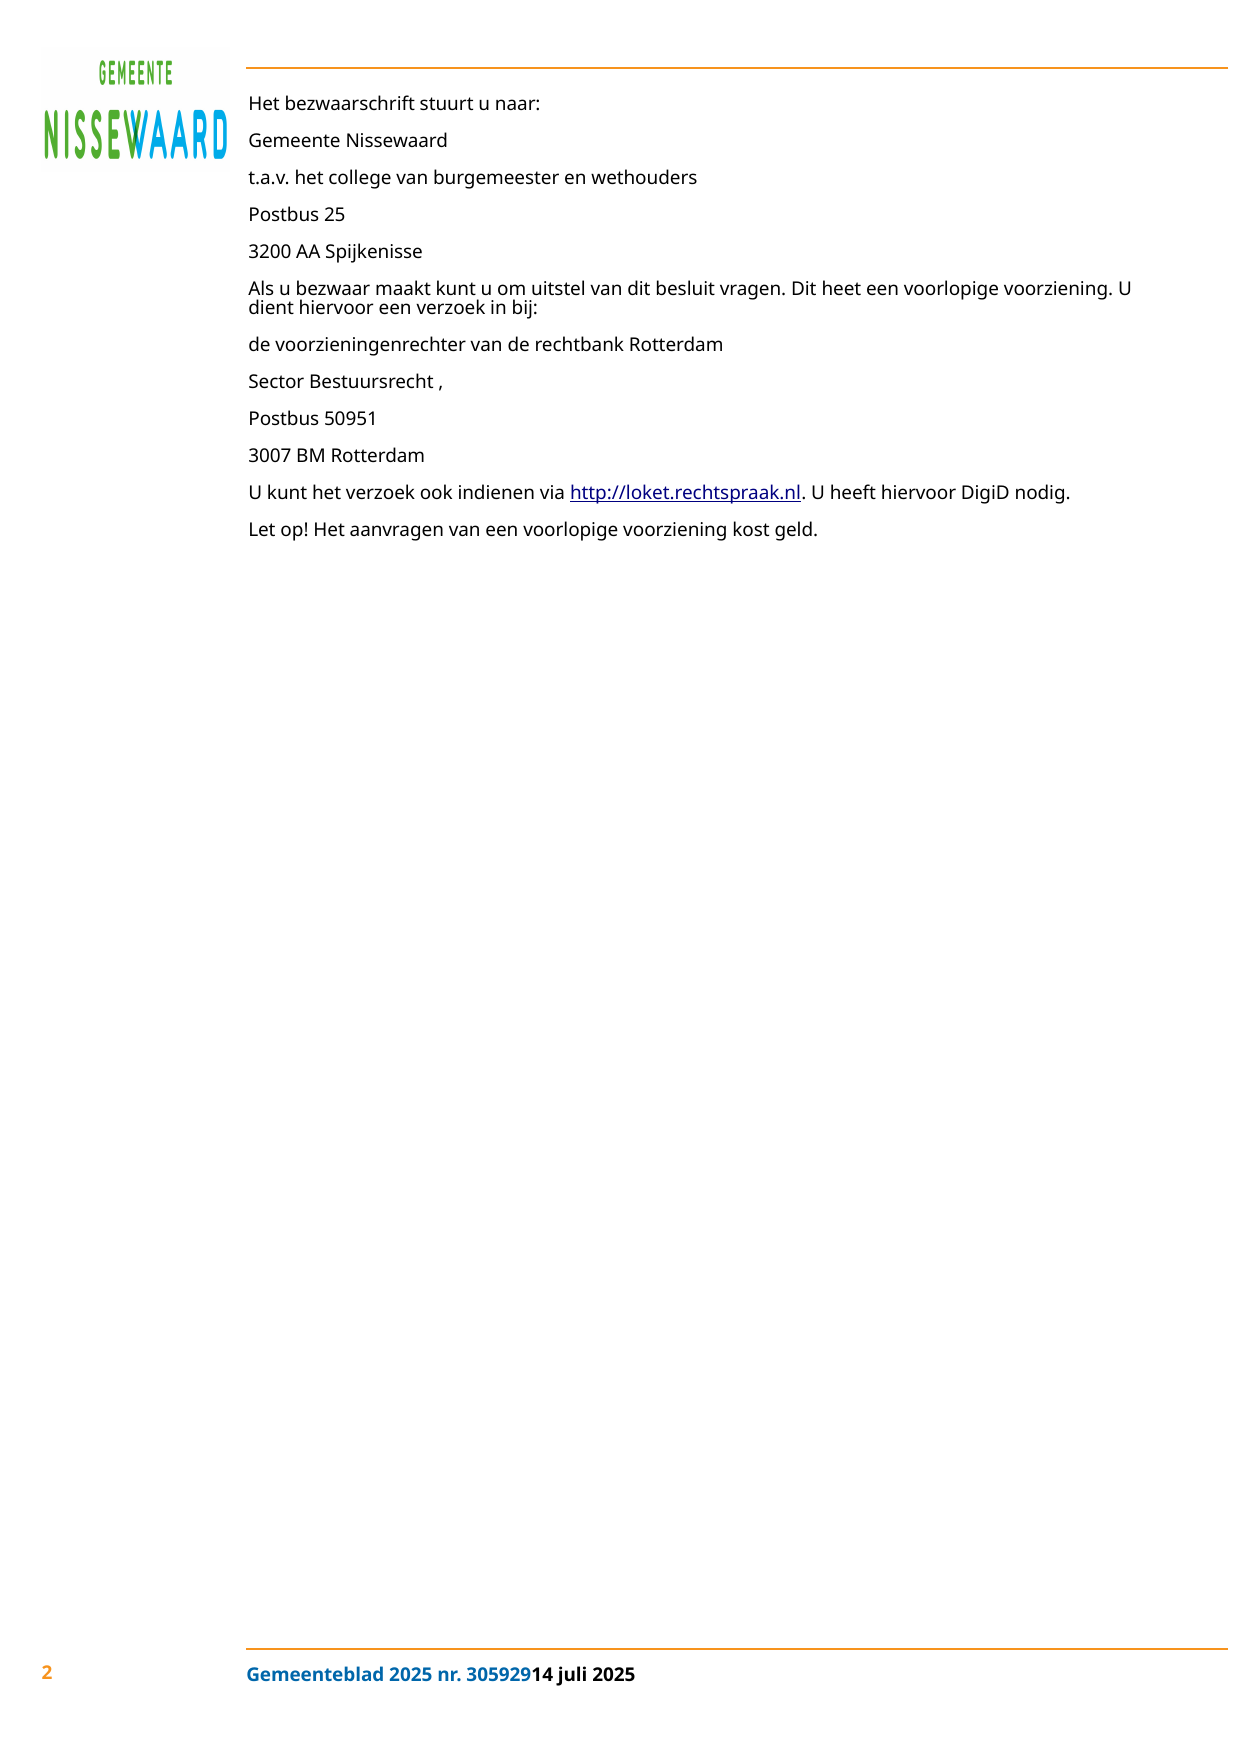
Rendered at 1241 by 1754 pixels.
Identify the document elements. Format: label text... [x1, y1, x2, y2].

text Het bezwaarschrift stuurt u naar: [248, 95, 1152, 114]
text Postbus 50951 [248, 410, 1152, 429]
text Gemeente Nissewaard [248, 132, 1152, 151]
text Sector Bestuursrecht , [248, 373, 1152, 392]
text 3007 BM Rotterdam [248, 447, 1152, 466]
text 3200 AA Spijkenisse [248, 243, 1152, 262]
text Let op! Het aanvragen van een voorlopige voorziening kost geld. [248, 521, 1152, 540]
text U kunt het verzoek ook indienen via http://loket.rechtspraak.nl. U heeft hiervoor DigiD nodig. [248, 484, 1152, 503]
text de voorzieningenrechter van de rechtbank Rotterdam [248, 336, 1152, 355]
text Postbus 25 [248, 206, 1152, 225]
text Als u bezwaar maakt kunt u om uitstel van dit besluit vragen. Dit heet een voorlopige voorziening. U dient hiervoor een verzoek in bij: [248, 280, 1152, 318]
picture [41, 47, 231, 172]
text t.a.v. het college van burgemeester en wethouders [248, 169, 1152, 188]
